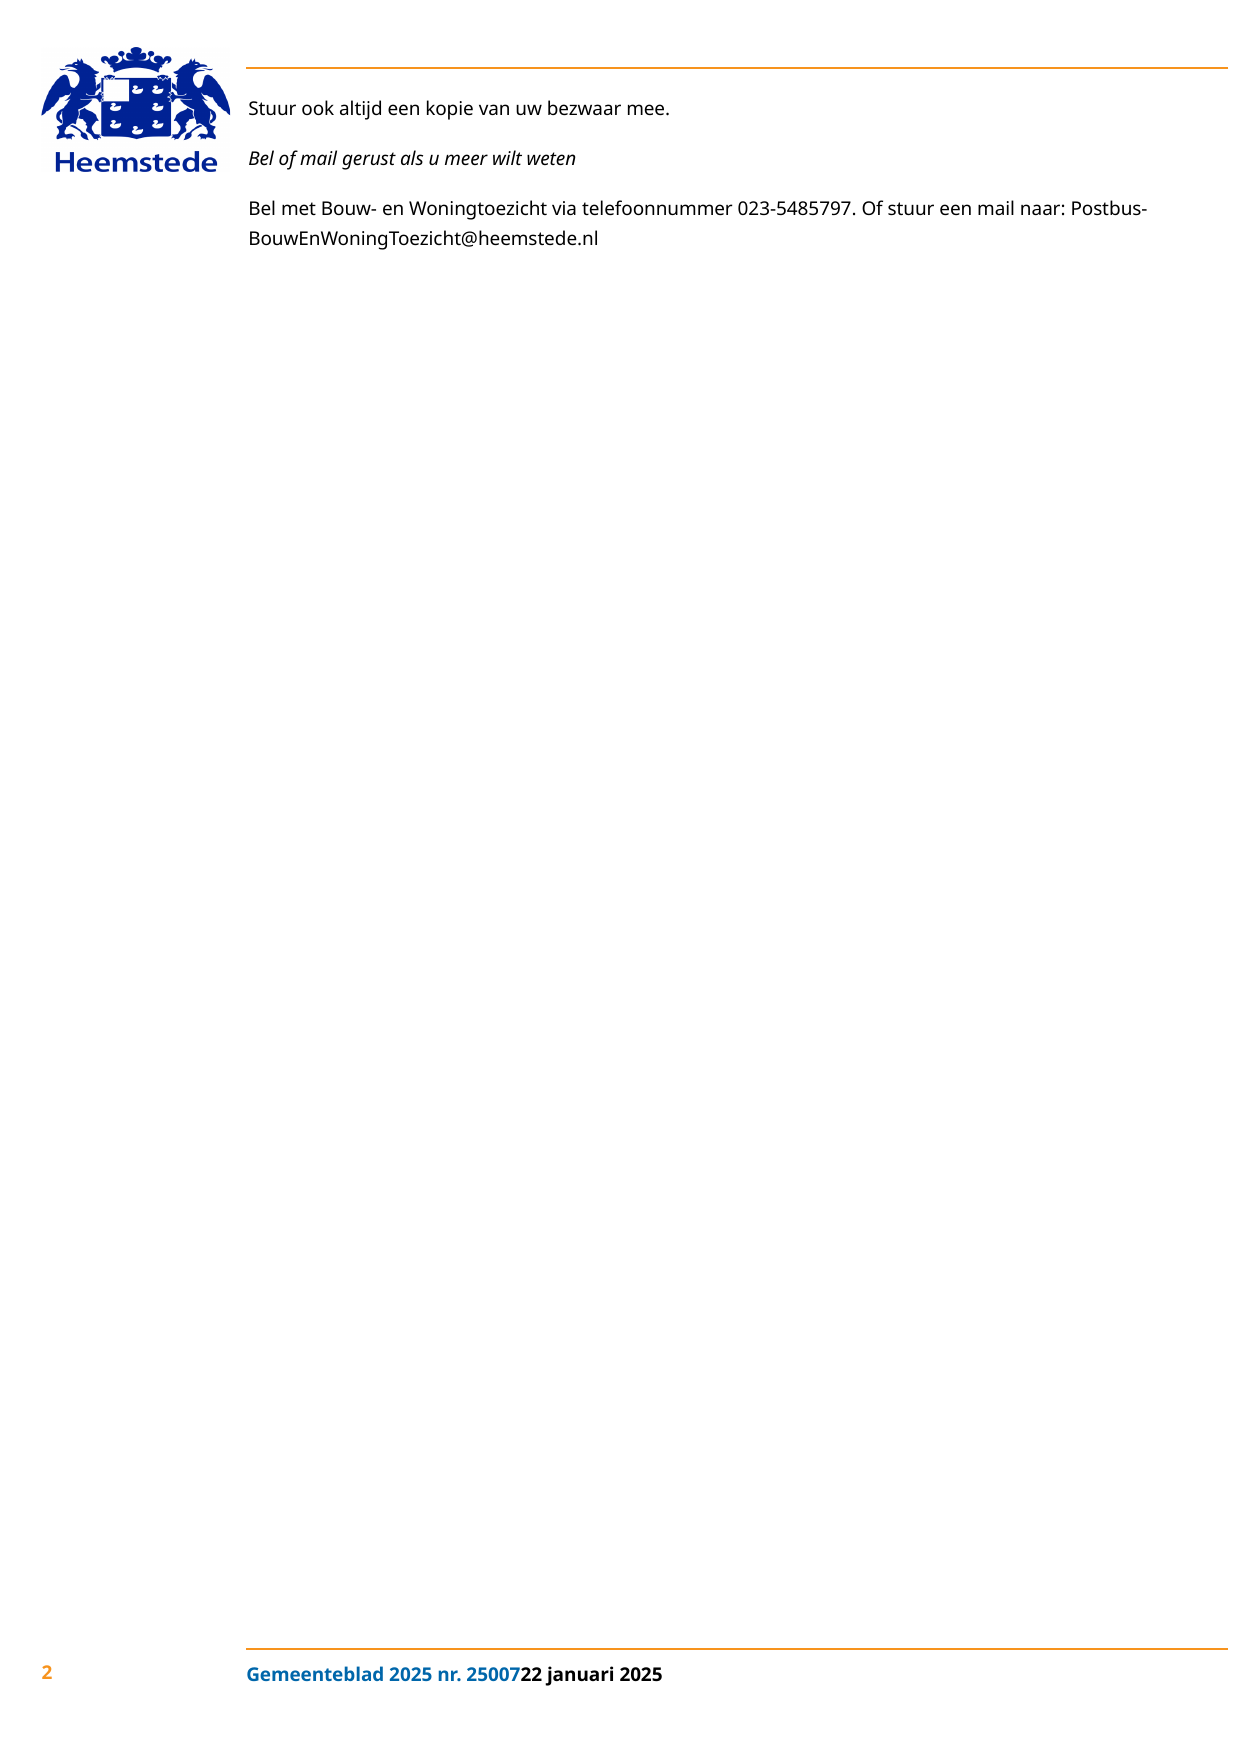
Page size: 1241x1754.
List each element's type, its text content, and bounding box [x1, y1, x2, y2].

text Stuur ook altijd een kopie van uw bezwaar mee. [248, 95, 1152, 121]
text Bel of mail gerust als u meer wilt weten [248, 145, 1152, 171]
text Bel met Bouw- en Woningtoezicht via telefoonnummer 023-5485797. Of stuur een mail naar: Postbus-BouwEnWoningToezicht@heemstede.nl [248, 196, 1152, 251]
picture [41, 47, 231, 172]
